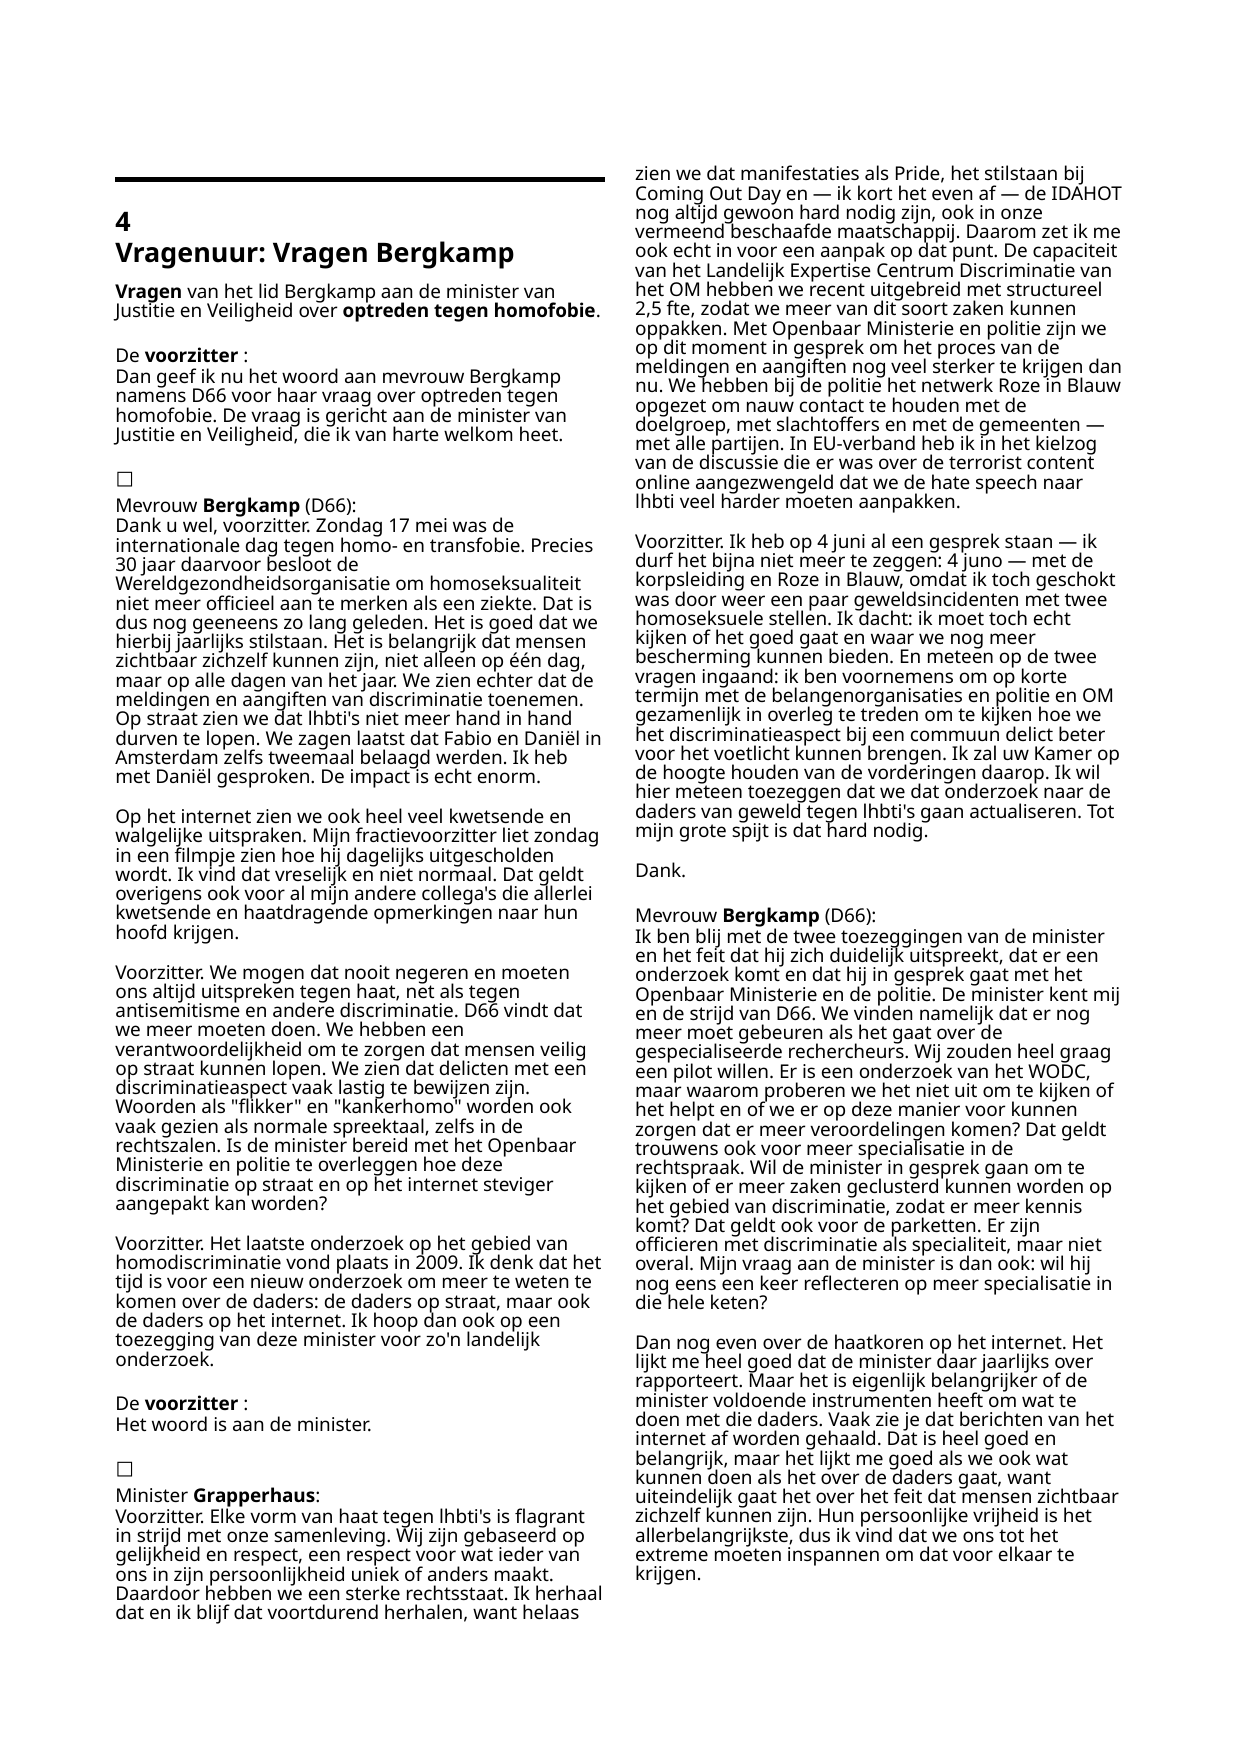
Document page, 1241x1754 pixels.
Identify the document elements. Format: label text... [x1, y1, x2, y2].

text 4 [115, 203, 605, 239]
text Minister Grapperhaus: [115, 1482, 605, 1508]
text Mevrouw Bergkamp (D66): [635, 902, 1125, 928]
text Voorzitter. Het laatste onderzoek op het gebied van homodiscriminatie vond plaats in 2009. Ik denk dat het tijd is voor een nieuw onderzoek om meer te weten te komen over de daders: de daders op straat, maar ook de daders op het internet. Ik hoop dan ook op een toezegging van deze minister voor zo'n landelijk onderzoek. [115, 1235, 605, 1370]
text De voorzitter : [115, 1391, 605, 1416]
text Voorzitter. We mogen dat nooit negeren en moeten ons altijd uitspreken tegen haat, net als tegen antisemitisme en andere discriminatie. D66 vindt dat we meer moeten doen. We hebben een verantwoordelijkheid om te zorgen dat mensen veilig op straat kunnen lopen. We zien dat delicten met een discriminatieaspect vaak lastig te bewijzen zijn. Woorden als "flikker" en "kankerhomo" worden ook vaak gezien als normale spreektaal, zelfs in de rechtszalen. Is de minister bereid met het Openbaar Ministerie en politie te overleggen hoe deze discriminatie op straat en op het internet steviger aangepakt kan worden? [115, 964, 605, 1214]
text Voorzitter. Elke vorm van haat tegen lhbti's is flagrant in strijd met onze samenleving. Wij zijn gebaseerd op gelijkheid en respect, een respect voor wat ieder van ons in zijn persoonlijkheid uniek of anders maakt. Daardoor hebben we een sterke rechtsstaat. Ik herhaal dat en ik blijf dat voortdurend herhalen, want helaas [115, 1508, 605, 1623]
text ⬜ [115, 466, 605, 492]
text Dank. [635, 862, 1125, 881]
text Dan geef ik nu het woord aan mevrouw Bergkamp namens D66 voor haar vraag over optreden tegen homofobie. De vraag is gericht aan de minister van Justitie en Veiligheid, die ik van harte welkom heet. [115, 368, 605, 445]
text Op het internet zien we ook heel veel kwetsende en walgelijke uitspraken. Mijn fractievoorzitter liet zondag in een filmpje zien hoe hij dagelijks uitgescholden wordt. Ik vind dat vreselijk en niet normaal. Dat geldt overigens ook voor al mijn andere collega's die allerlei kwetsende en haatdragende opmerkingen naar hun hoofd krijgen. [115, 808, 605, 943]
text Dank u wel, voorzitter. Zondag 17 mei was de internationale dag tegen homo- en transfobie. Precies 30 jaar daarvoor besloot de Wereldgezondheidsorganisatie om homoseksualiteit niet meer officieel aan te merken als een ziekte. Dat is dus nog geeneens zo lang geleden. Het is goed dat we hierbij jaarlijks stilstaan. Het is belangrijk dat mensen zichtbaar zichzelf kunnen zijn, niet alleen op één dag, maar op alle dagen van het jaar. We zien echter dat de meldingen en aangiften van discriminatie toenemen. Op straat zien we dat lhbti's niet meer hand in hand durven te lopen. We zagen laatst dat Fabio en Daniël in Amsterdam zelfs tweemaal belaagd werden. Ik heb met Daniël gesproken. De impact is echt enorm. [115, 517, 605, 787]
text Dan nog even over de haatkoren op het internet. Het lijkt me heel goed dat de minister daar jaarlijks over rapporteert. Maar het is eigenlijk belangrijker of de minister voldoende instrumenten heeft om wat te doen met die daders. Vaak zie je dat berichten van het internet af worden gehaald. Dat is heel goed en belangrijk, maar het lijkt me goed als we ook wat kunnen doen als het over de daders gaat, want uiteindelijk gaat het over het feit dat mensen zichtbaar zichzelf kunnen zijn. Hun persoonlijke vrijheid is het allerbelangrijkste, dus ik vind dat we ons tot het extreme moeten inspannen om dat voor elkaar te krijgen. [635, 1334, 1125, 1584]
text Mevrouw Bergkamp (D66): [115, 492, 605, 517]
text Voorzitter. Ik heb op 4 juni al een gesprek staan — ik durf het bijna niet meer te zeggen: 4 juno — met de korpsleiding en Roze in Blauw, omdat ik toch geschokt was door weer een paar geweldsincidenten met twee homoseksuele stellen. Ik dacht: ik moet toch echt kijken of het goed gaat en waar we nog meer bescherming kunnen bieden. En meteen op de twee vragen ingaand: ik ben voornemens om op korte termijn met de belangenorganisaties en politie en OM gezamenlijk in overleg te treden om te kijken hoe we het discriminatieaspect bij een commuun delict beter voor het voetlicht kunnen brengen. Ik zal uw Kamer op de hoogte houden van de vorderingen daarop. Ik wil hier meteen toezeggen dat we dat onderzoek naar de daders van geweld tegen lhbti's gaan actualiseren. Tot mijn grote spijt is dat hard nodig. [635, 533, 1125, 841]
text Vragen van het lid Bergkamp aan de minister van Justitie en Veiligheid over optreden tegen homofobie. [115, 283, 605, 322]
text Ik ben blij met de twee toezeggingen van de minister en het feit dat hij zich duidelijk uitspreekt, dat er een onderzoek komt en dat hij in gesprek gaat met het Openbaar Ministerie en de politie. De minister kent mij en de strijd van D66. We vinden namelijk dat er nog meer moet gebeuren als het gaat over de gespecialiseerde rechercheurs. Wij zouden heel graag een pilot willen. Er is een onderzoek van het WODC, maar waarom proberen we het niet uit om te kijken of het helpt en of we er op deze manier voor kunnen zorgen dat er meer veroordelingen komen? Dat geldt trouwens ook voor meer specialisatie in de rechtspraak. Wil de minister in gesprek gaan om te kijken of er meer zaken geclusterd kunnen worden op het gebied van discriminatie, zodat er meer kennis komt? Dat geldt ook voor de parketten. Er zijn officieren met discriminatie als specialiteit, maar niet overal. Mijn vraag aan de minister is dan ook: wil hij nog eens een keer reflecteren op meer specialisatie in die hele keten? [635, 928, 1125, 1313]
text Vragenuur: Vragen Bergkamp [115, 239, 605, 283]
text ⬜ [115, 1456, 605, 1482]
text De voorzitter : [115, 342, 605, 368]
text zien we dat manifestaties als Pride, het stilstaan bij Coming Out Day en — ik kort het even af — de IDAHOT nog altijd gewoon hard nodig zijn, ook in onze vermeend beschaafde maatschappij. Daarom zet ik me ook echt in voor een aanpak op dat punt. De capaciteit van het Landelijk Expertise Centrum Discriminatie van het OM hebben we recent uitgebreid met structureel 2,5 fte, zodat we meer van dit soort zaken kunnen oppakken. Met Openbaar Ministerie en politie zijn we op dit moment in gesprek om het proces van de meldingen en aangiften nog veel sterker te krijgen dan nu. We hebben bij de politie het netwerk Roze in Blauw opgezet om nauw contact te houden met de doelgroep, met slachtoffers en met de gemeenten — met alle partijen. In EU-verband heb ik in het kielzog van de discussie die er was over de terrorist content online aangezwengeld dat we de hate speech naar lhbti veel harder moeten aanpakken. [635, 165, 1125, 512]
text Het woord is aan de minister. [115, 1416, 605, 1436]
